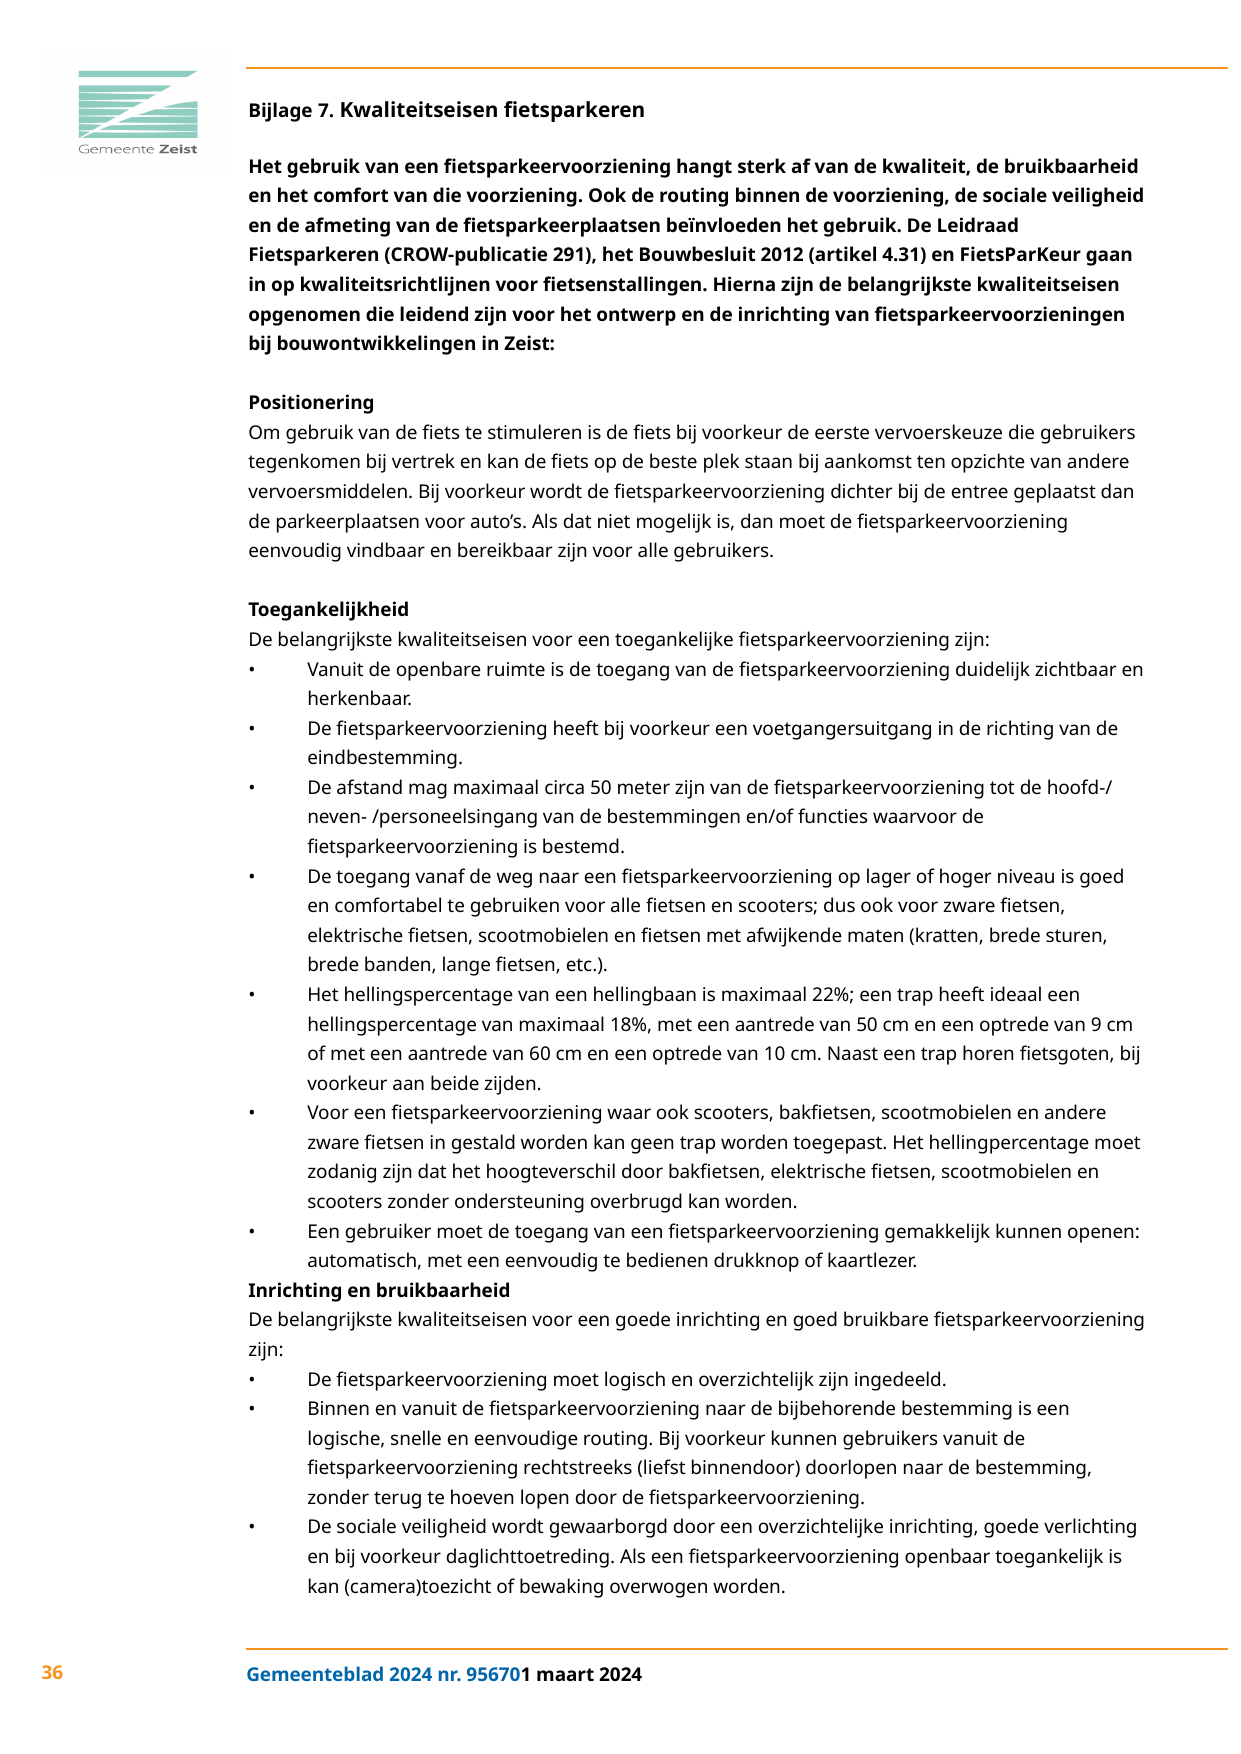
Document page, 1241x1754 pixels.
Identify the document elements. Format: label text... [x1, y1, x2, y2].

picture [41, 47, 231, 172]
list Voor een fietsparkeervoorziening waar ook scooters, bakfietsen, scootmobielen en andere zware fietsen in gestald worden kan geen trap worden toegepast. Het hellingpercentage moet zodanig zijn dat het hoogteverschil door bakfietsen, elektrische fietsen, scootmobielen en scooters zonder ondersteuning overbrugd kan worden. [248, 1099, 1152, 1214]
list Binnen en vanuit de fietsparkeervoorziening naar de bijbehorende bestemming is een logische, snelle en eenvoudige routing. Bij voorkeur kunnen gebruikers vanuit de fietsparkeervoorziening rechtstreeks (liefst binnendoor) doorlopen naar de bestemming, zonder terug te hoeven lopen door de fietsparkeervoorziening. [248, 1395, 1152, 1510]
list De fietsparkeervoorziening heeft bij voorkeur een voetgangersuitgang in de richting van de eindbestemming. [248, 715, 1152, 770]
list Het hellingspercentage van een hellingbaan is maximaal 22%; een trap heeft ideaal een hellingspercentage van maximaal 18%, met een aantrede van 50 cm en een optrede van 9 cm of met een aantrede van 60 cm en een optrede van 10 cm. Naast een trap horen fietsgoten, bij voorkeur aan beide zijden. [248, 981, 1152, 1096]
text Om gebruik van de fiets te stimuleren is de fiets bij voorkeur de eerste vervoerskeuze die gebruikers tegenkomen bij vertrek en kan de fiets op de beste plek staan bij aankomst ten opzichte van andere vervoersmiddelen. Bij voorkeur wordt de fietsparkeervoorziening dichter bij de entree geplaatst dan de parkeerplaatsen voor auto’s. Als dat niet mogelijk is, dan moet de fietsparkeervoorziening eenvoudig vindbaar en bereikbaar zijn voor alle gebruikers. [248, 419, 1152, 563]
text Bijlage 7. Kwaliteitseisen fietsparkeren [248, 95, 1152, 123]
list De fietsparkeervoorziening moet logisch en overzichtelijk zijn ingedeeld. [248, 1366, 1152, 1392]
text De belangrijkste kwaliteitseisen voor een toegankelijke fietsparkeervoorziening zijn: [248, 626, 1152, 652]
text Inrichting en bruikbaarheid [248, 1277, 1152, 1303]
list De afstand mag maximaal circa 50 meter zijn van de fietsparkeervoorziening tot de hoofd-/ neven- /personeelsingang van de bestemmingen en/of functies waarvoor de fietsparkeervoorziening is bestemd. [248, 774, 1152, 859]
list De toegang vanaf de weg naar een fietsparkeervoorziening op lager of hoger niveau is goed en comfortabel te gebruiken voor alle fietsen en scooters; dus ook voor zware fietsen, elektrische fietsen, scootmobielen en fietsen met afwijkende maten (kratten, brede sturen, brede banden, lange fietsen, etc.). [248, 863, 1152, 977]
text Het gebruik van een fietsparkeervoorziening hangt sterk af van de kwaliteit, de bruikbaarheid en het comfort van die voorziening. Ook de routing binnen de voorziening, de sociale veiligheid en de afmeting van de fietsparkeerplaatsen beïnvloeden het gebruik. De Leidraad Fietsparkeren (CROW-publicatie 291), het Bouwbesluit 2012 (artikel 4.31) en FietsParKeur gaan in op kwaliteitsrichtlijnen voor fietsenstallingen. Hierna zijn de belangrijkste kwaliteitseisen opgenomen die leidend zijn voor het ontwerp en de inrichting van fietsparkeervoorzieningen bij bouwontwikkelingen in Zeist: [248, 153, 1152, 356]
list De sociale veiligheid wordt gewaarborgd door een overzichtelijke inrichting, goede verlichting en bij voorkeur daglichttoetreding. Als een fietsparkeervoorziening openbaar toegankelijk is kan (camera)toezicht of bewaking overwogen worden. [248, 1514, 1152, 1599]
list Een gebruiker moet de toegang van een fietsparkeervoorziening gemakkelijk kunnen openen: automatisch, met een eenvoudig te bedienen drukknop of kaartlezer. [248, 1218, 1152, 1273]
text De belangrijkste kwaliteitseisen voor een goede inrichting en goed bruikbare fietsparkeervoorziening zijn: [248, 1307, 1152, 1362]
text Toegankelijkheid [248, 597, 1152, 622]
text Positionering [248, 389, 1152, 415]
list Vanuit de openbare ruimte is de toegang van de fietsparkeervoorziening duidelijk zichtbaar en herkenbaar. [248, 656, 1152, 711]
